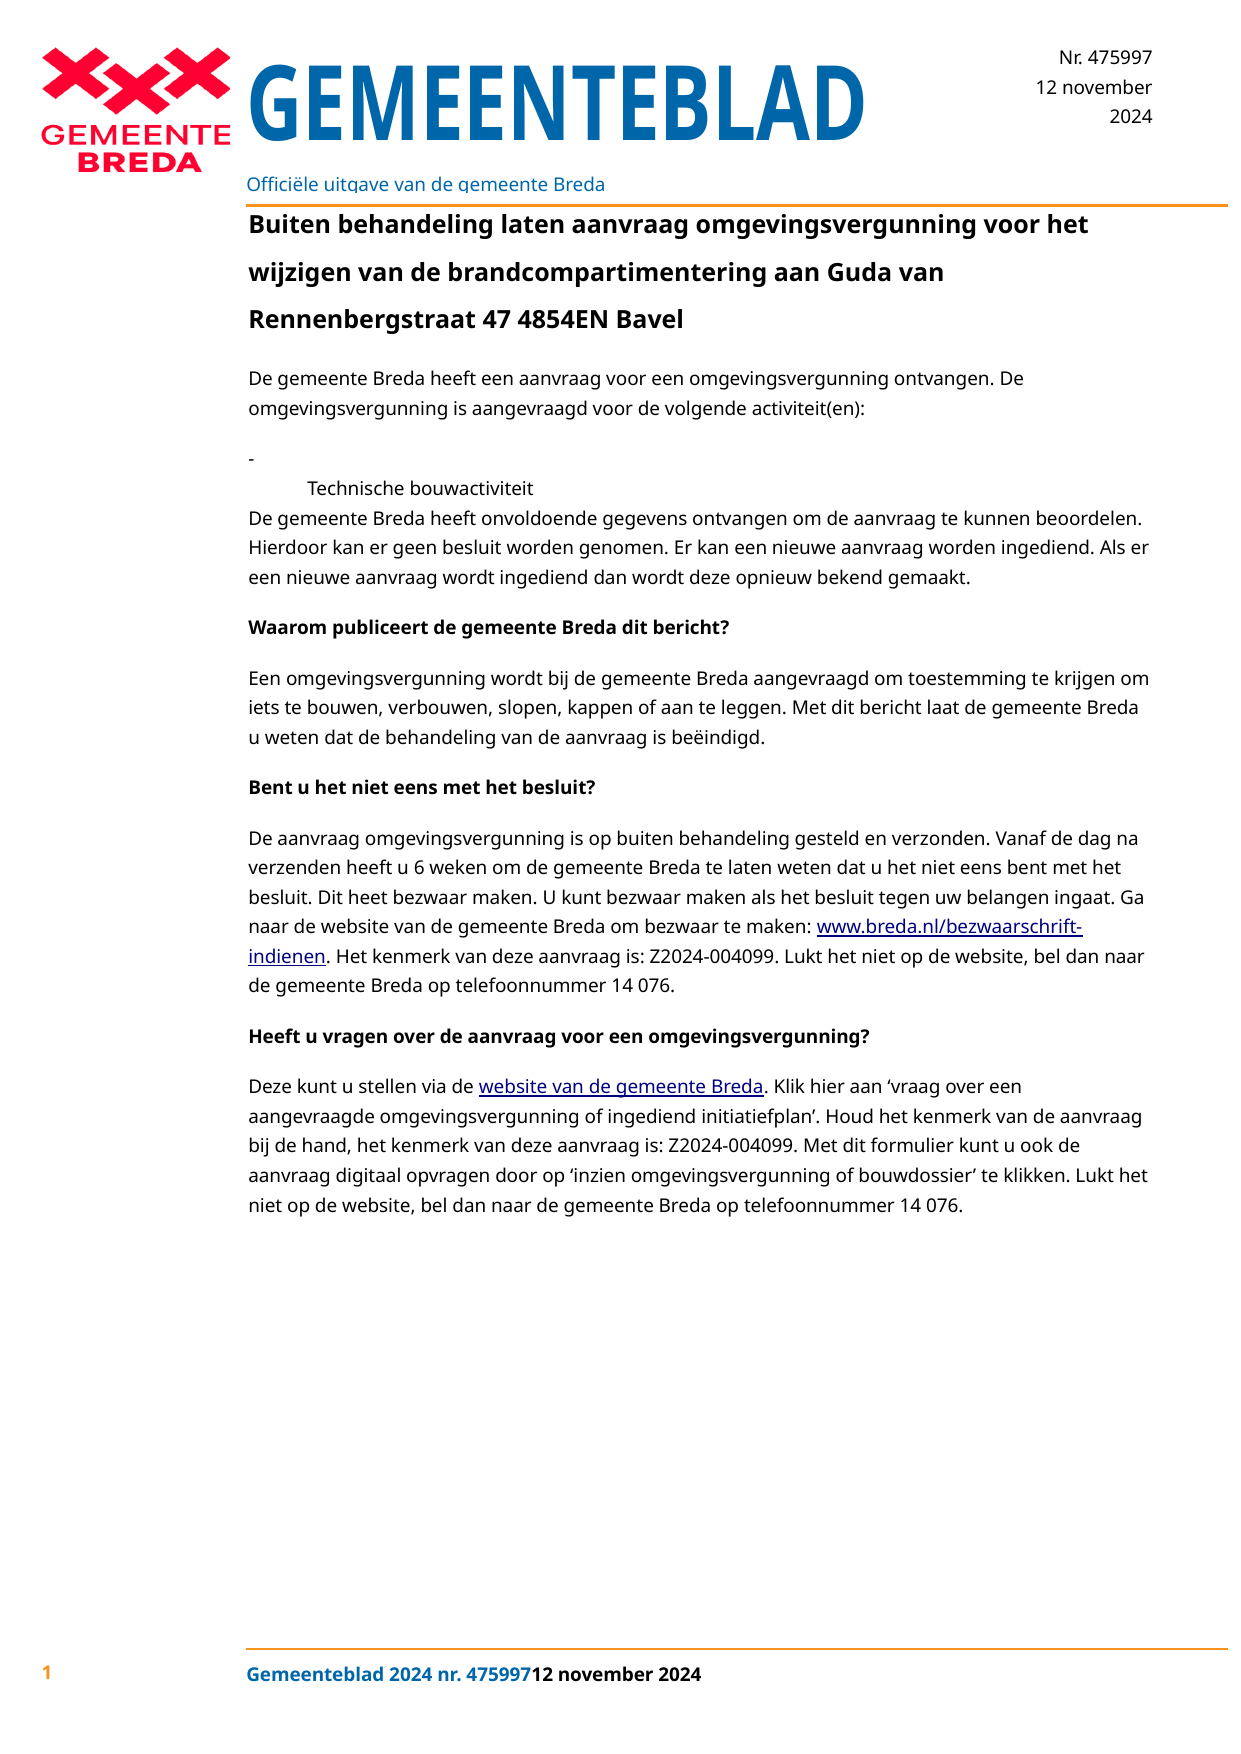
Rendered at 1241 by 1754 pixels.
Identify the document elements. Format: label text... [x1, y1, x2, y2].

text Heeft u vragen over de aanvraag voor een omgevingsvergunning? [248, 1023, 1152, 1049]
list Technische bouwactiviteit [248, 475, 1152, 501]
text De gemeente Breda heeft onvoldoende gegevens ontvangen om de aanvraag te kunnen beoordelen. Hierdoor kan er geen besluit worden genomen. Er kan een nieuwe aanvraag worden ingediend. Als er een nieuwe aanvraag wordt ingediend dan wordt deze opnieuw bekend gemaakt. [248, 505, 1152, 589]
text Waarom publiceert de gemeente Breda dit bericht? [248, 614, 1152, 640]
text De gemeente Breda heeft een aanvraag voor een omgevingsvergunning ontvangen. De omgevingsvergunning is aangevraagd voor de volgende activiteit(en): [248, 366, 1152, 421]
text Een omgevingsvergunning wordt bij de gemeente Breda aangevraagd om toestemming te krijgen om iets te bouwen, verbouwen, slopen, kappen of aan te leggen. Met dit bericht laat de gemeente Breda u weten dat de behandeling van de aanvraag is beëindigd. [248, 665, 1152, 749]
text Deze kunt u stellen via de website van de gemeente Breda. Klik hier aan ‘vraag over een aangevraagde omgevingsvergunning of ingediend initiatiefplan’. Houd het kenmerk van de aanvraag bij de hand, het kenmerk van deze aanvraag is: Z2024-004099. Met dit formulier kunt u ook de aanvraag digitaal opvragen door op ‘inzien omgevingsvergunning of bouwdossier’ te klikken. Lukt het niet op de website, bel dan naar de gemeente Breda op telefoonnummer 14 076. [248, 1073, 1152, 1217]
text Buiten behandeling laten aanvraag omgevingsvergunning voor het wijzigen van de brandcompartimentering aan Guda van Rennenbergstraat 47 4854EN Bavel [248, 207, 1152, 336]
text Bent u het niet eens met het besluit? [248, 774, 1152, 800]
picture [41, 47, 231, 172]
text De aanvraag omgevingsvergunning is op buiten behandeling gesteld en verzonden. Vanaf de dag na verzenden heeft u 6 weken om de gemeente Breda te laten weten dat u het niet eens bent met het besluit. Dit heet bezwaar maken. U kunt bezwaar maken als het besluit tegen uw belangen ingaat. Ga naar de website van de gemeente Breda om bezwaar te maken: www.breda.nl/bezwaarschrift-indienen. Het kenmerk van deze aanvraag is: Z2024-004099. Lukt het niet op de website, bel dan naar de gemeente Breda op telefoonnummer 14 076. [248, 825, 1152, 998]
